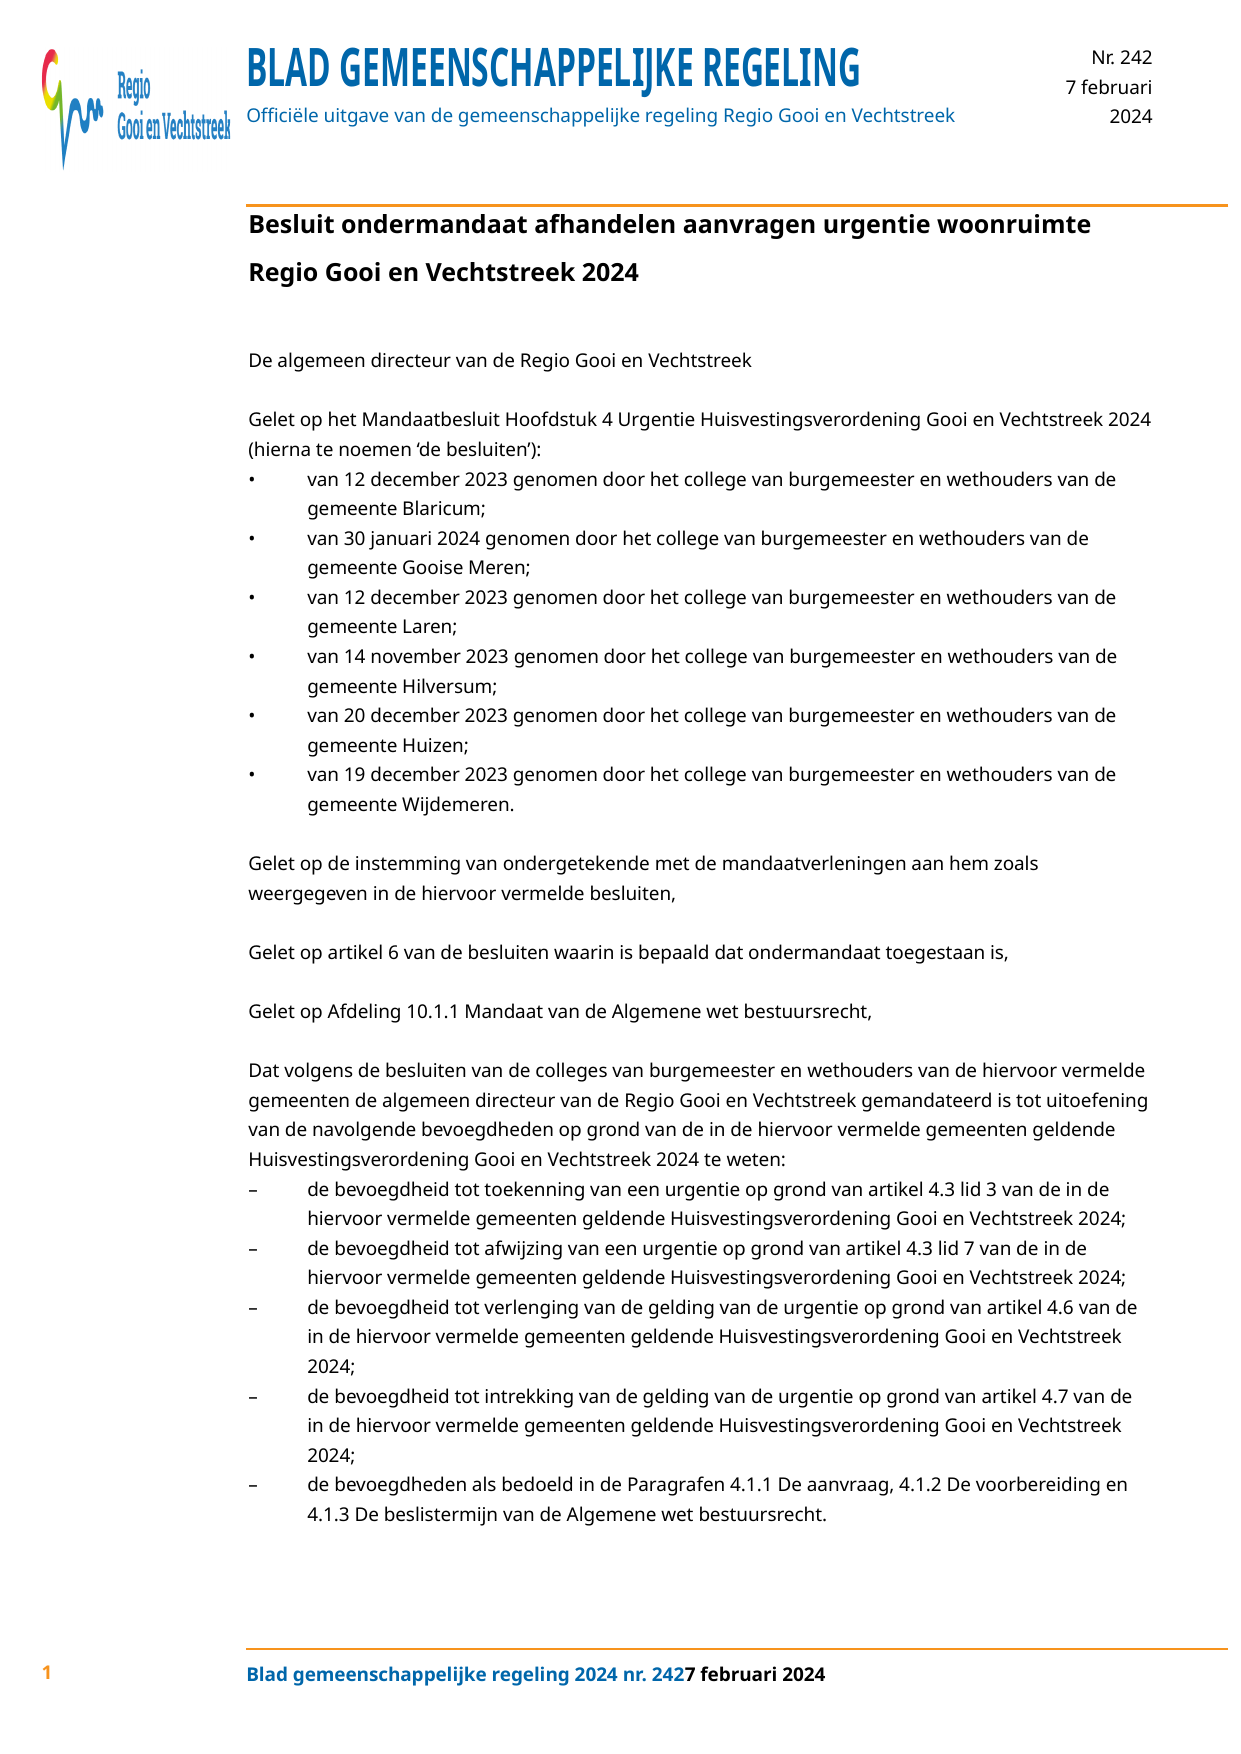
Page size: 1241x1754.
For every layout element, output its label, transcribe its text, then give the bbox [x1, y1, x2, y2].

list de bevoegdheid tot verlenging van de gelding van de urgentie op grond van artikel 4.6 van de in de hiervoor vermelde gemeenten geldende Huisvestingsverordening Gooi en Vechtstreek 2024; [248, 1294, 1152, 1379]
list van 14 november 2023 genomen door het college van burgemeester en wethouders van de gemeente Hilversum; [248, 643, 1152, 699]
text Gelet op de instemming van ondergetekende met de mandaatverleningen aan hem zoals weergegeven in de hiervoor vermelde besluiten, [248, 850, 1152, 906]
text Besluit ondermandaat afhandelen aanvragen urgentie woonruimte Regio Gooi en Vechtstreek 2024 [248, 207, 1152, 288]
list de bevoegdheid tot afwijzing van een urgentie op grond van artikel 4.3 lid 7 van de in de hiervoor vermelde gemeenten geldende Huisvestingsverordening Gooi en Vechtstreek 2024; [248, 1235, 1152, 1290]
list de bevoegdheden als bedoeld in de Paragrafen 4.1.1 De aanvraag, 4.1.2 De voorbereiding en 4.1.3 De beslistermijn van de Algemene wet bestuursrecht. [248, 1472, 1152, 1527]
list van 30 januari 2024 genomen door het college van burgemeester en wethouders van de gemeente Gooise Meren; [248, 525, 1152, 580]
list de bevoegdheid tot intrekking van de gelding van de urgentie op grond van artikel 4.7 van de in de hiervoor vermelde gemeenten geldende Huisvestingsverordening Gooi en Vechtstreek 2024; [248, 1383, 1152, 1468]
text Gelet op artikel 6 van de besluiten waarin is bepaald dat ondermandaat toegestaan is, [248, 939, 1152, 965]
text Gelet op Afdeling 10.1.1 Mandaat van de Algemene wet bestuursrecht, [248, 998, 1152, 1024]
text Dat volgens de besluiten van de colleges van burgemeester en wethouders van de hiervoor vermelde gemeenten de algemeen directeur van de Regio Gooi en Vechtstreek gemandateerd is tot uitoefening van de navolgende bevoegdheden op grond van de in de hiervoor vermelde gemeenten geldende Huisvestingsverordening Gooi en Vechtstreek 2024 te weten: [248, 1057, 1152, 1172]
text De algemeen directeur van de Regio Gooi en Vechtstreek [248, 347, 1152, 373]
list de bevoegdheid tot toekenning van een urgentie op grond van artikel 4.3 lid 3 van de in de hiervoor vermelde gemeenten geldende Huisvestingsverordening Gooi en Vechtstreek 2024; [248, 1176, 1152, 1231]
picture [41, 47, 231, 172]
text Gelet op het Mandaatbesluit Hoofdstuk 4 Urgentie Huisvestingsverordening Gooi en Vechtstreek 2024 (hierna te noemen ‘de besluiten’): [248, 407, 1152, 462]
list van 12 december 2023 genomen door het college van burgemeester en wethouders van de gemeente Laren; [248, 584, 1152, 639]
list van 20 december 2023 genomen door het college van burgemeester en wethouders van de gemeente Huizen; [248, 702, 1152, 758]
list van 12 december 2023 genomen door het college van burgemeester en wethouders van de gemeente Blaricum; [248, 466, 1152, 521]
list van 19 december 2023 genomen door het college van burgemeester en wethouders van de gemeente Wijdemeren. [248, 762, 1152, 817]
